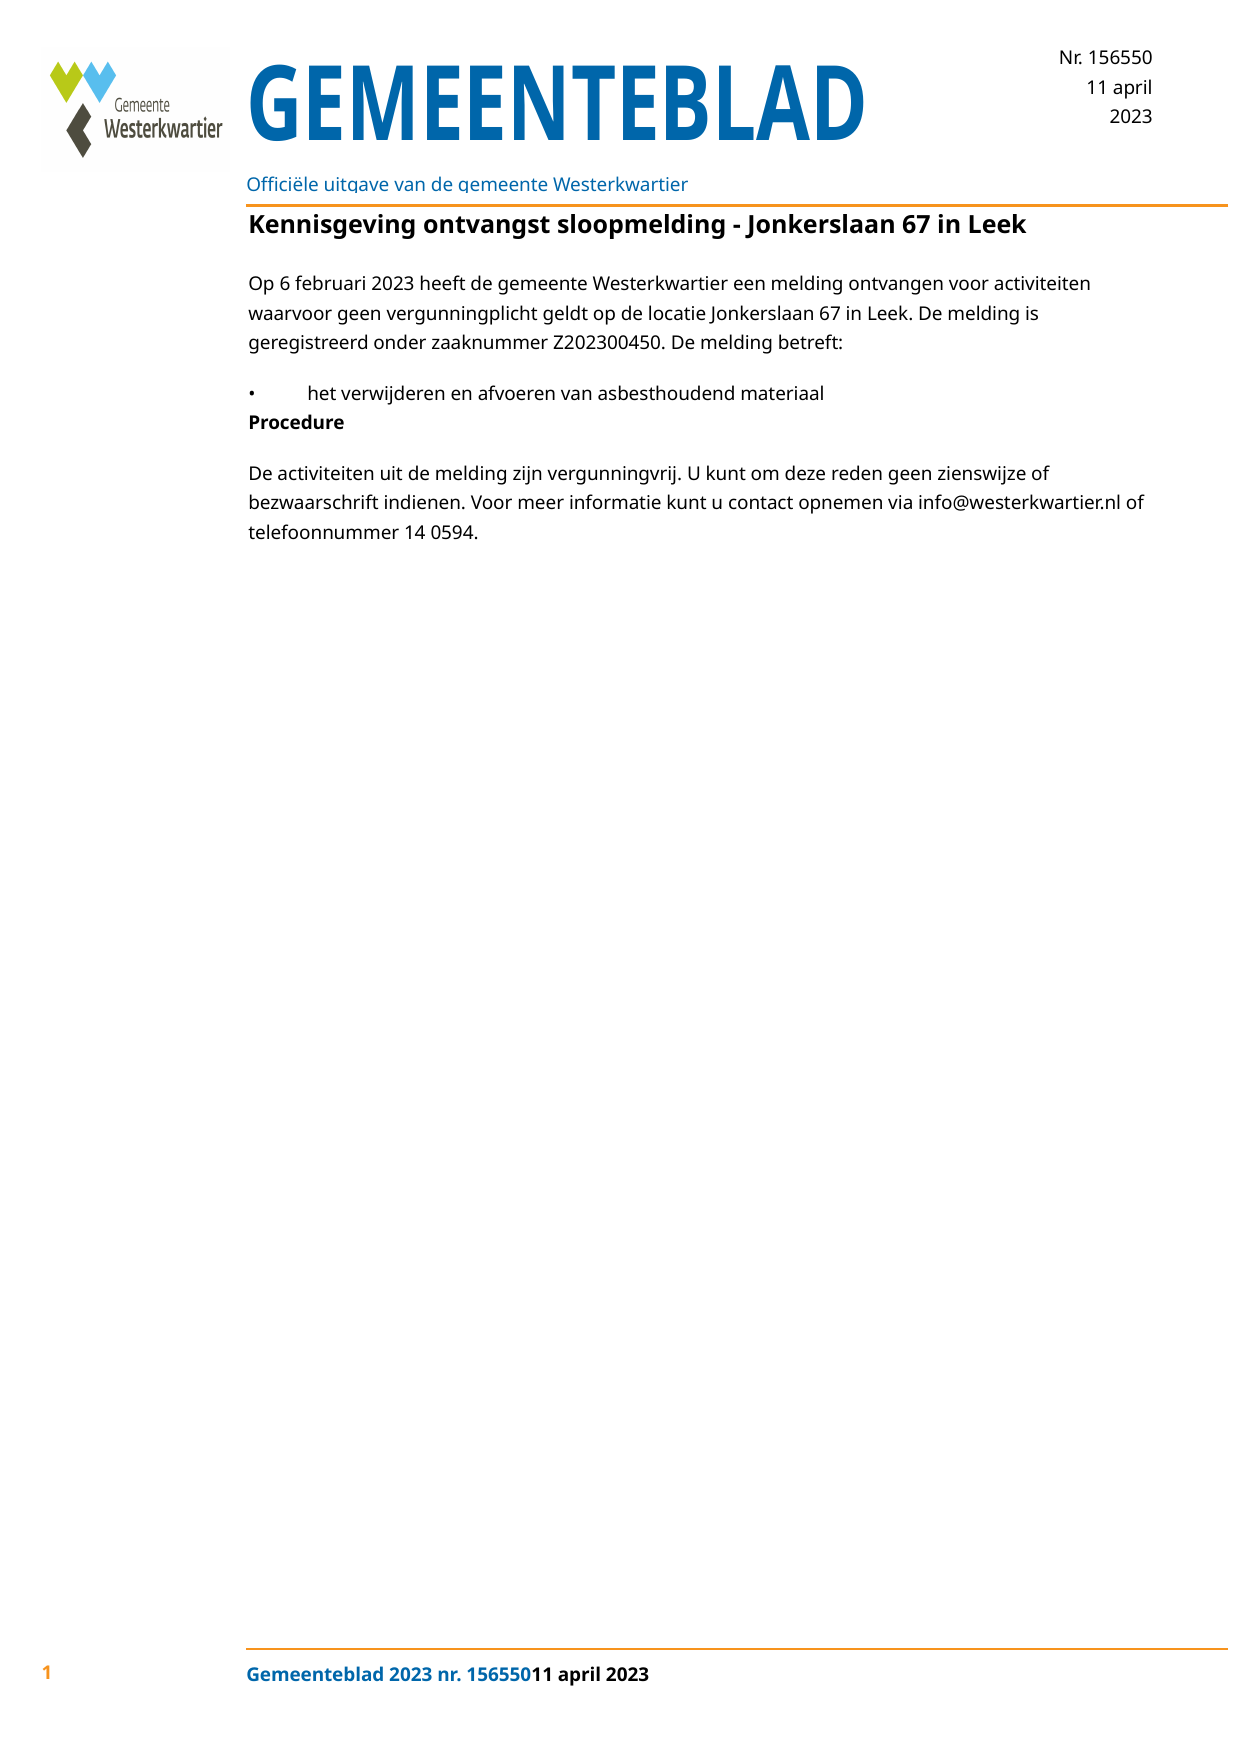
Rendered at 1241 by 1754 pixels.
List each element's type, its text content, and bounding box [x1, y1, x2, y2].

text Kennisgeving ontvangst sloopmelding - Jonkerslaan 67 in Leek [248, 207, 1152, 241]
text De activiteiten uit de melding zijn vergunningvrij. U kunt om deze reden geen zienswijze of bezwaarschrift indienen. Voor meer informatie kunt u contact opnemen via info@westerkwartier.nl of telefoonnummer 14 0594. [248, 460, 1152, 545]
text Op 6 februari 2023 heeft de gemeente Westerkwartier een melding ontvangen voor activiteiten waarvoor geen vergunningplicht geldt op de locatie Jonkerslaan 67 in Leek. De melding is geregistreerd onder zaaknummer Z202300450. De melding betreft: [248, 270, 1152, 355]
list het verwijderen en afvoeren van asbesthoudend materiaal [248, 380, 1152, 406]
text Procedure [248, 409, 1152, 435]
picture [41, 47, 231, 172]
